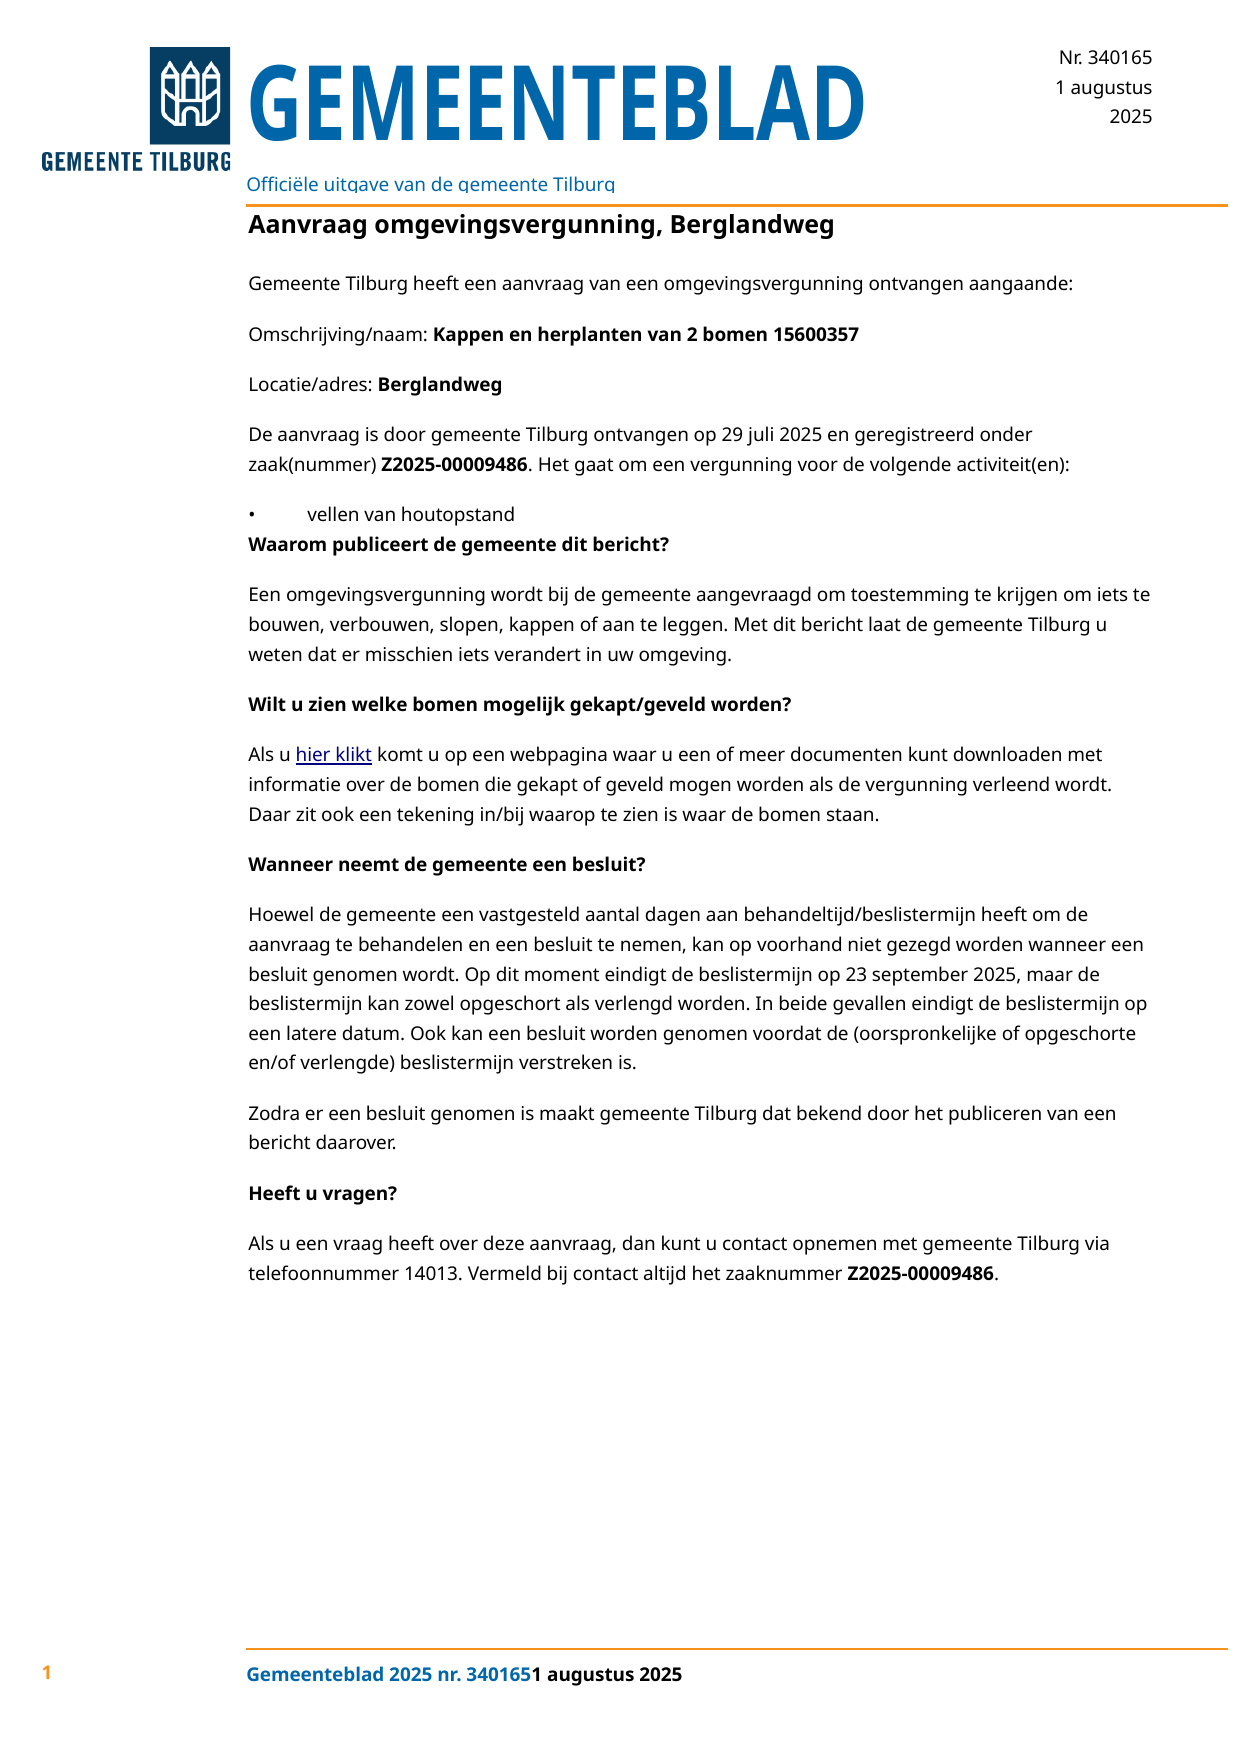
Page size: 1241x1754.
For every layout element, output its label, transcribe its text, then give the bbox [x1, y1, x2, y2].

list vellen van houtopstand [248, 502, 1152, 527]
text Waarom publiceert de gemeente dit bericht? [248, 531, 1152, 557]
text Aanvraag omgevingsvergunning, Berglandweg [248, 207, 1152, 241]
text De aanvraag is door gemeente Tilburg ontvangen op 29 juli 2025 en geregistreerd onder zaak(nummer) Z2025-00009486. Het gaat om een vergunning voor de volgende activiteit(en): [248, 422, 1152, 477]
picture [41, 47, 231, 172]
text Wanneer neemt de gemeente een besluit? [248, 851, 1152, 877]
text Locatie/adres: Berglandweg [248, 371, 1152, 397]
text Hoewel de gemeente een vastgesteld aantal dagen aan behandeltijd/beslistermijn heeft om de aanvraag te behandelen en een besluit te nemen, kan op voorhand niet gezegd worden wanneer een besluit genomen wordt. Op dit moment eindigt de beslistermijn op 23 september 2025, maar de beslistermijn kan zowel opgeschort als verlengd worden. In beide gevallen eindigt de beslistermijn op een latere datum. Ook kan een besluit worden genomen voordat de (oorspronkelijke of opgeschorte en/of verlengde) beslistermijn verstreken is. [248, 902, 1152, 1075]
text Als u een vraag heeft over deze aanvraag, dan kunt u contact opnemen met gemeente Tilburg via telefoonnummer 14013. Vermeld bij contact altijd het zaaknummer Z2025-00009486. [248, 1230, 1152, 1286]
text Wilt u zien welke bomen mogelijk gekapt/geveld worden? [248, 691, 1152, 717]
text Zodra er een besluit genomen is maakt gemeente Tilburg dat bekend door het publiceren van een bericht daarover. [248, 1100, 1152, 1155]
text Een omgevingsvergunning wordt bij de gemeente aangevraagd om toestemming te krijgen om iets te bouwen, verbouwen, slopen, kappen of aan te leggen. Met dit bericht laat de gemeente Tilburg u weten dat er misschien iets verandert in uw omgeving. [248, 582, 1152, 666]
text Heeft u vragen? [248, 1180, 1152, 1206]
text Omschrijving/naam: Kappen en herplanten van 2 bomen 15600357 [248, 321, 1152, 346]
text Gemeente Tilburg heeft een aanvraag van een omgevingsvergunning ontvangen aangaande: [248, 270, 1152, 296]
text Als u hier klikt komt u op een webpagina waar u een of meer documenten kunt downloaden met informatie over de bomen die gekapt of geveld mogen worden als de vergunning verleend wordt. Daar zit ook een tekening in/bij waarop te zien is waar de bomen staan. [248, 742, 1152, 826]
